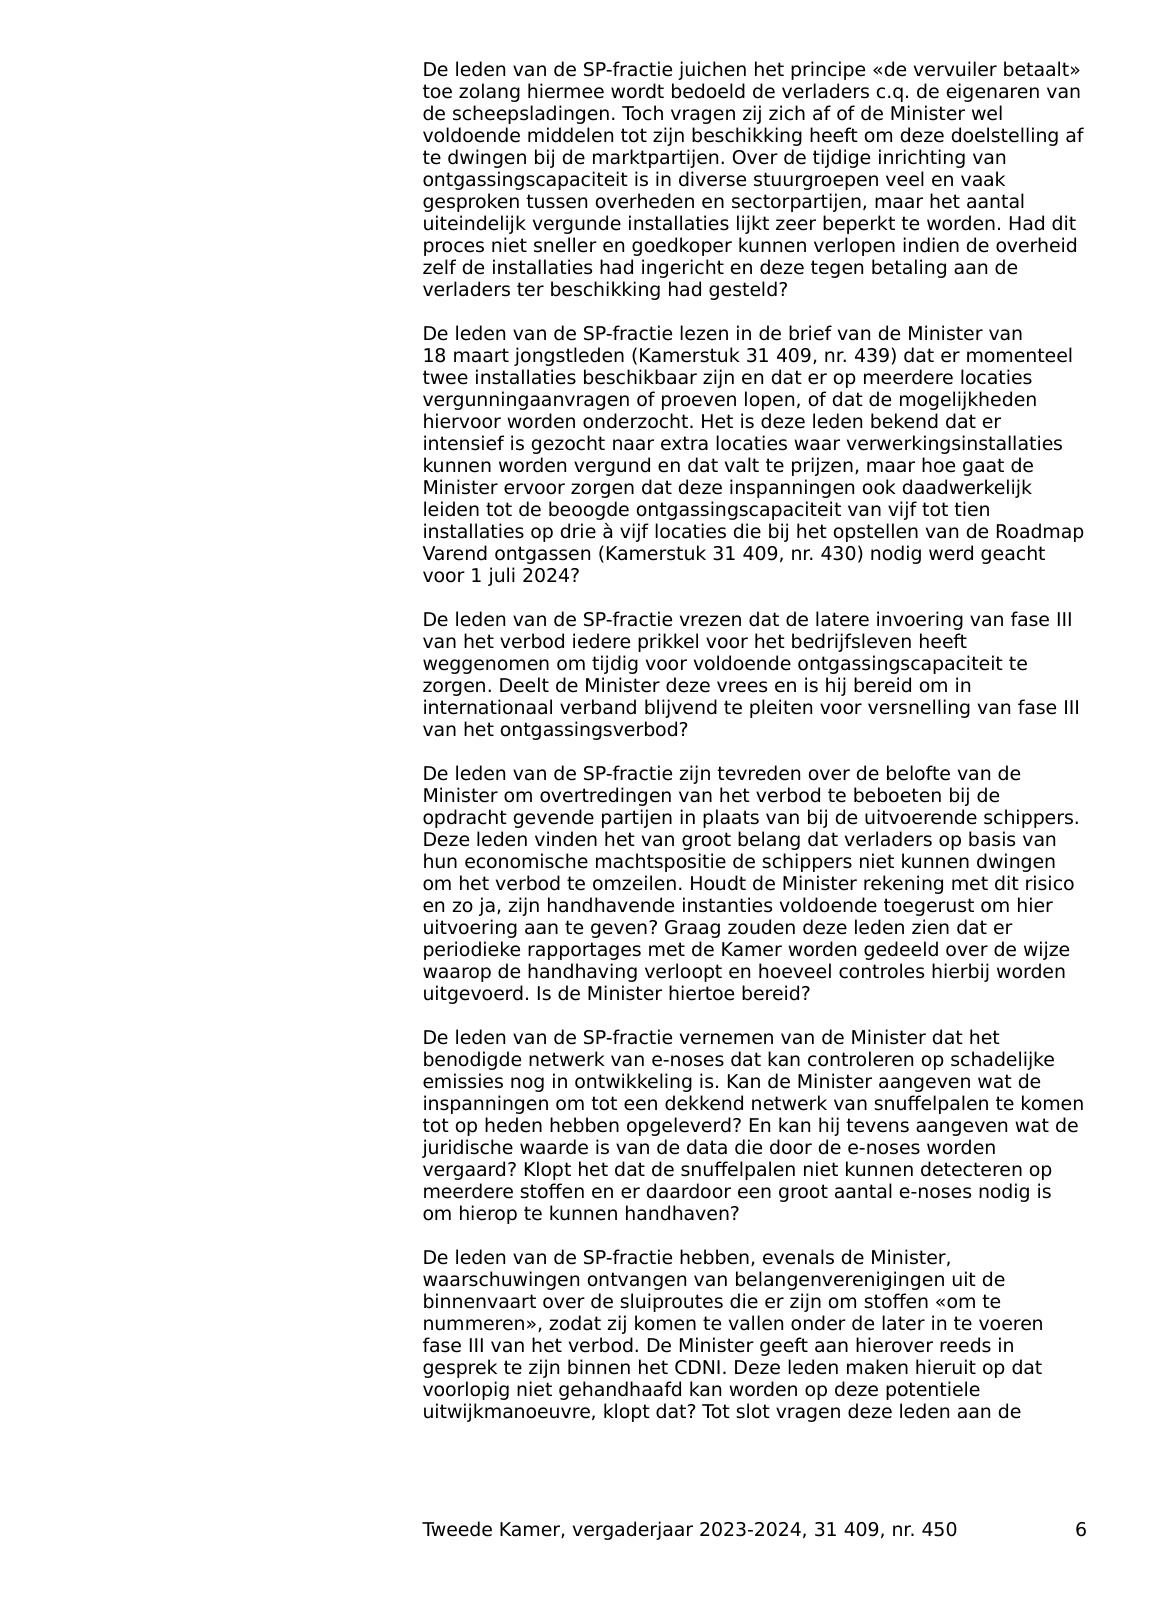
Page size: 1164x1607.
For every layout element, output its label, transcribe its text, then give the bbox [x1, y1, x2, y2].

text De leden van de SP-fractie vrezen dat de latere invoering van fase III van het verbod iedere prikkel voor het bedrijfsleven heeft weggenomen om tijdig voor voldoende ontgassingscapaciteit te zorgen. Deelt de Minister deze vrees en is hij bereid om in internationaal verband blijvend te pleiten voor versnelling van fase III van het ontgassingsverbod? [422, 609, 1087, 741]
text De leden van de SP-fractie lezen in de brief van de Minister van 18 maart jongstleden (Kamerstuk 31 409, nr. 439) dat er momenteel twee installaties beschikbaar zijn en dat er op meerdere locaties vergunningaanvragen of proeven lopen, of dat de mogelijkheden hiervoor worden onderzocht. Het is deze leden bekend dat er intensief is gezocht naar extra locaties waar verwerkingsinstallaties kunnen worden vergund en dat valt te prijzen, maar hoe gaat de Minister ervoor zorgen dat deze inspanningen ook daadwerkelijk leiden tot de beoogde ontgassingscapaciteit van vijf tot tien installaties op drie à vijf locaties die bij het opstellen van de Roadmap Varend ontgassen (Kamerstuk 31 409, nr. 430) nodig werd geacht voor 1 juli 2024? [422, 323, 1087, 587]
text De leden van de SP-fractie juichen het principe «de vervuiler betaalt» toe zolang hiermee wordt bedoeld de verladers c.q. de eigenaren van de scheepsladingen. Toch vragen zij zich af of de Minister wel voldoende middelen tot zijn beschikking heeft om deze doelstelling af te dwingen bij de marktpartijen. Over de tijdige inrichting van ontgassingscapaciteit is in diverse stuurgroepen veel en vaak gesproken tussen overheden en sectorpartijen, maar het aantal uiteindelijk vergunde installaties lijkt zeer beperkt te worden. Had dit proces niet sneller en goedkoper kunnen verlopen indien de overheid zelf de installaties had ingericht en deze tegen betaling aan de verladers ter beschikking had gesteld? [422, 59, 1087, 301]
text De leden van de SP-fractie vernemen van de Minister dat het benodigde netwerk van e-noses dat kan controleren op schadelijke emissies nog in ontwikkeling is. Kan de Minister aangeven wat de inspanningen om tot een dekkend netwerk van snuffelpalen te komen tot op heden hebben opgeleverd? En kan hij tevens aangeven wat de juridische waarde is van de data die door de e-noses worden vergaard? Klopt het dat de snuffelpalen niet kunnen detecteren op meerdere stoffen en er daardoor een groot aantal e-noses nodig is om hierop te kunnen handhaven? [422, 1027, 1087, 1225]
text De leden van de SP-fractie hebben, evenals de Minister, waarschuwingen ontvangen van belangenverenigingen uit de binnenvaart over de sluiproutes die er zijn om stoffen «om te nummeren», zodat zij komen te vallen onder de later in te voeren fase III van het verbod. De Minister geeft aan hierover reeds in gesprek te zijn binnen het CDNI. Deze leden maken hieruit op dat voorlopig niet gehandhaafd kan worden op deze potentiele uitwijkmanoeuvre, klopt dat? Tot slot vragen deze leden aan de [422, 1247, 1087, 1423]
text De leden van de SP-fractie zijn tevreden over de belofte van de Minister om overtredingen van het verbod te beboeten bij de opdracht gevende partijen in plaats van bij de uitvoerende schippers. Deze leden vinden het van groot belang dat verladers op basis van hun economische machtspositie de schippers niet kunnen dwingen om het verbod te omzeilen. Houdt de Minister rekening met dit risico en zo ja, zijn handhavende instanties voldoende toegerust om hier uitvoering aan te geven? Graag zouden deze leden zien dat er periodieke rapportages met de Kamer worden gedeeld over de wijze waarop de handhaving verloopt en hoeveel controles hierbij worden uitgevoerd. Is de Minister hiertoe bereid? [422, 763, 1087, 1005]
